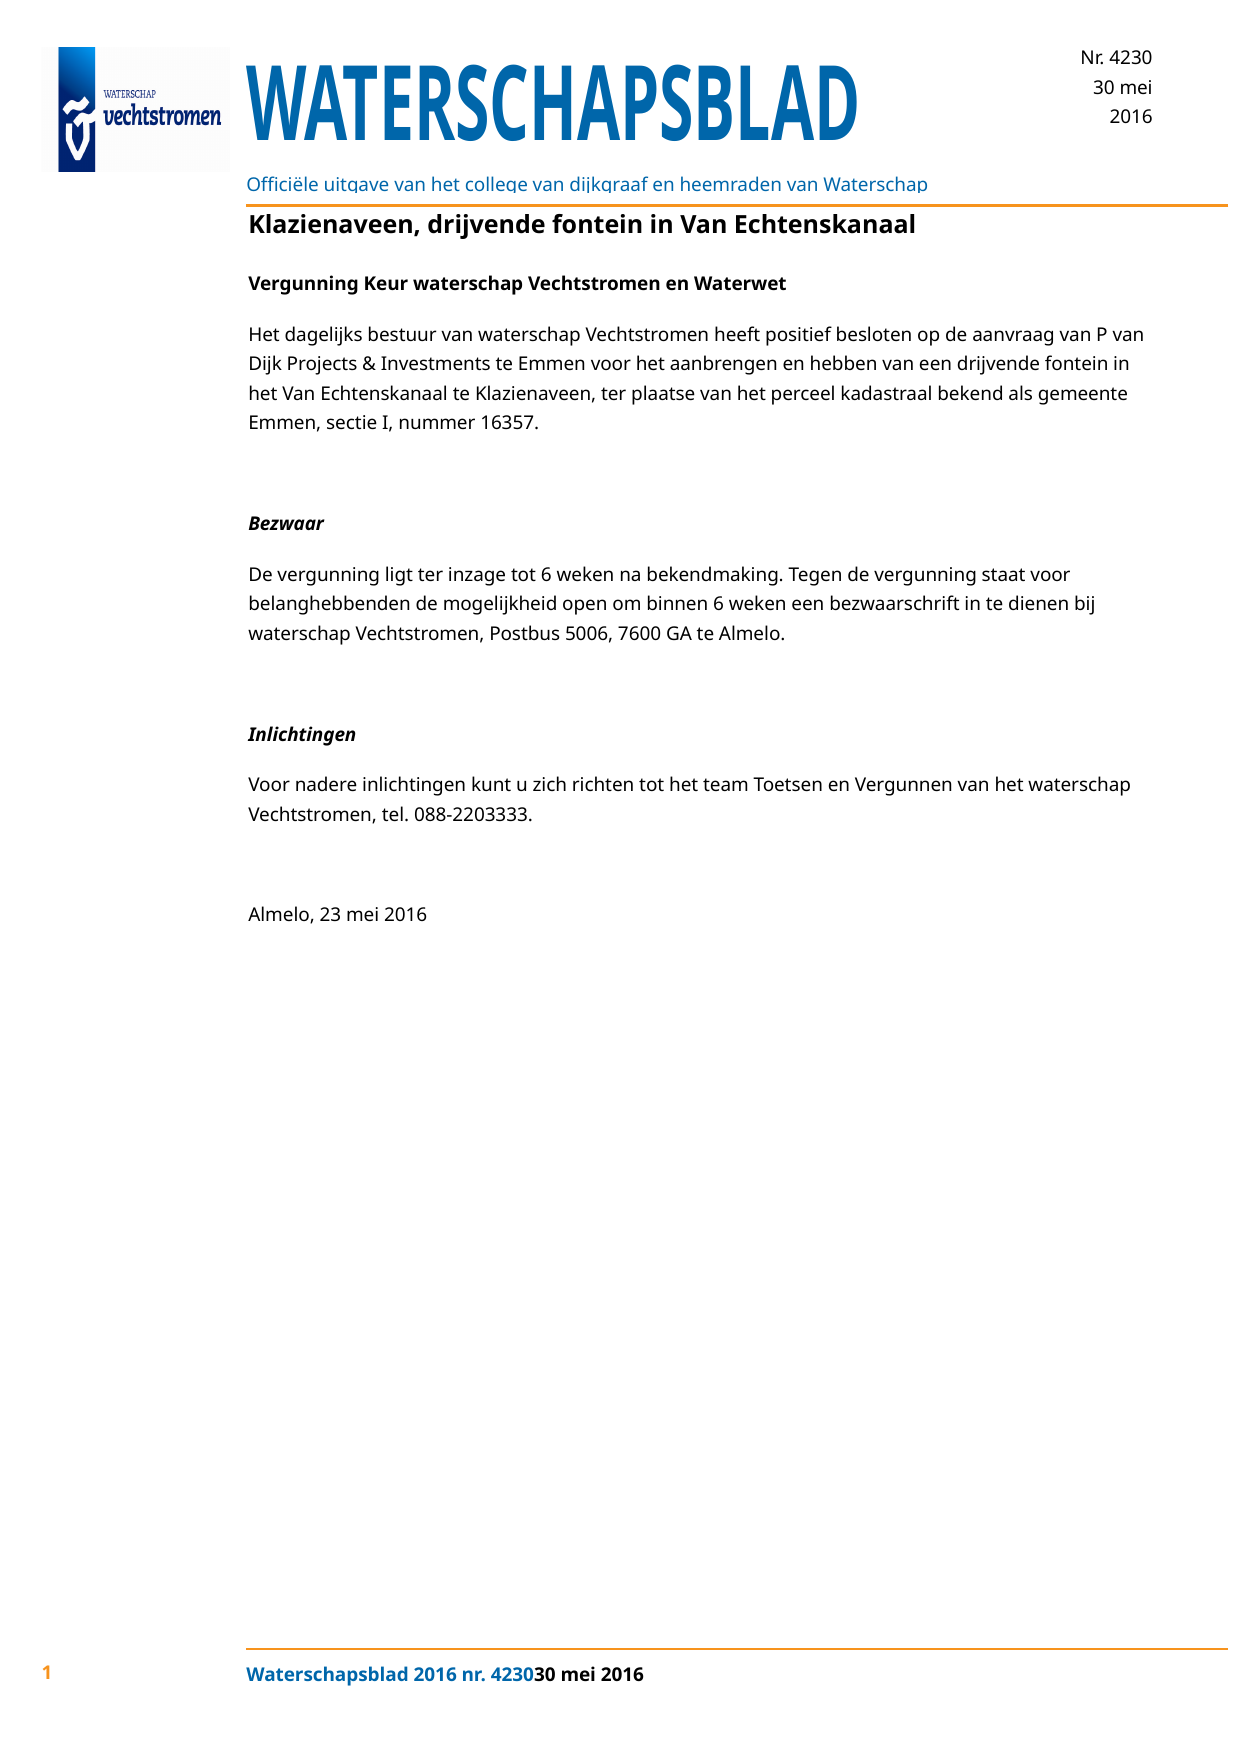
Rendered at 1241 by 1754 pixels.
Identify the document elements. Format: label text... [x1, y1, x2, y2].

text Inlichtingen [248, 721, 1152, 746]
text Almelo, 23 mei 2016 [248, 902, 1152, 927]
text Vergunning Keur waterschap Vechtstromen en Waterwet [248, 270, 1152, 296]
text Klazienaveen, drijvende fontein in Van Echtenskanaal [248, 207, 1152, 241]
text Het dagelijks bestuur van waterschap Vechtstromen heeft positief besloten op de aanvraag van P van Dijk Projects & Investments te Emmen voor het aanbrengen en hebben van een drijvende fontein in het Van Echtenskanaal te Klazienaveen, ter plaatse van het perceel kadastraal bekend als gemeente Emmen, sectie I, nummer 16357. [248, 321, 1152, 435]
text Bezwaar [248, 510, 1152, 536]
text De vergunning ligt ter inzage tot 6 weken na bekendmaking. Tegen de vergunning staat voor belanghebbenden de mogelijkheid open om binnen 6 weken een bezwaarschrift in te dienen bij waterschap Vechtstromen, Postbus 5006, 7600 GA te Almelo. [248, 561, 1152, 646]
picture [41, 47, 231, 172]
text Voor nadere inlichtingen kunt u zich richten tot het team Toetsen en Vergunnen van het waterschap Vechtstromen, tel. 088-2203333. [248, 771, 1152, 826]
